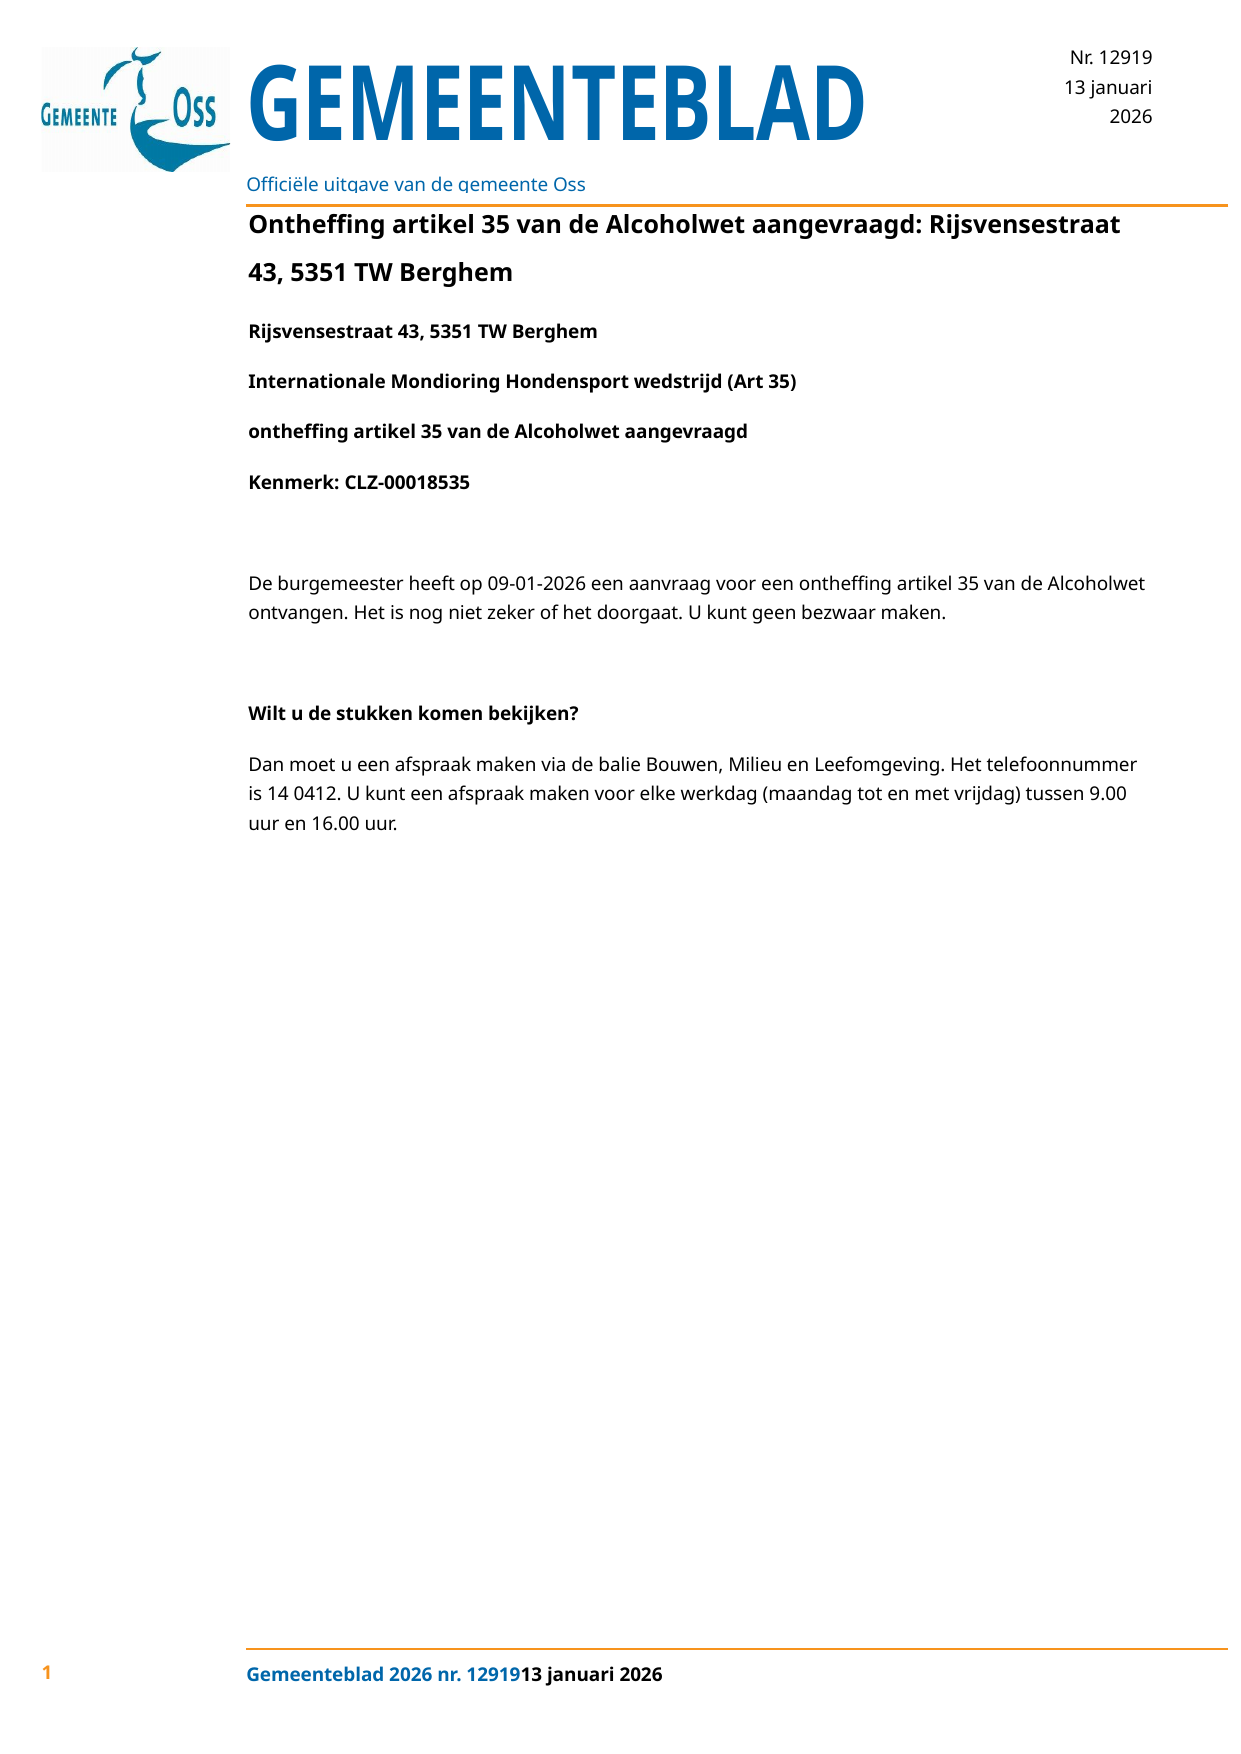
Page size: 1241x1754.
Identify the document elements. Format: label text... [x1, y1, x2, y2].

picture [41, 47, 231, 172]
text ontheffing artikel 35 van de Alcoholwet aangevraagd [248, 419, 1152, 444]
text Wilt u de stukken komen bekijken? [248, 700, 1152, 726]
text Kenmerk: CLZ-00018535 [248, 469, 1152, 495]
text Ontheffing artikel 35 van de Alcoholwet aangevraagd: Rijsvensestraat 43, 5351 TW Berghem [248, 207, 1152, 288]
text Dan moet u een afspraak maken via de balie Bouwen, Milieu en Leefomgeving. Het telefoonnummer is 14 0412. U kunt een afspraak maken voor elke werkdag (maandag tot en met vrijdag) tussen 9.00 uur en 16.00 uur. [248, 751, 1152, 836]
text Rijsvensestraat 43, 5351 TW Berghem [248, 318, 1152, 344]
text De burgemeester heeft op 09-01-2026 een aanvraag voor een ontheffing artikel 35 van de Alcoholwet ontvangen. Het is nog niet zeker of het doorgaat. U kunt geen bezwaar maken. [248, 570, 1152, 625]
text Internationale Mondioring Hondensport wedstrijd (Art 35) [248, 368, 1152, 394]
